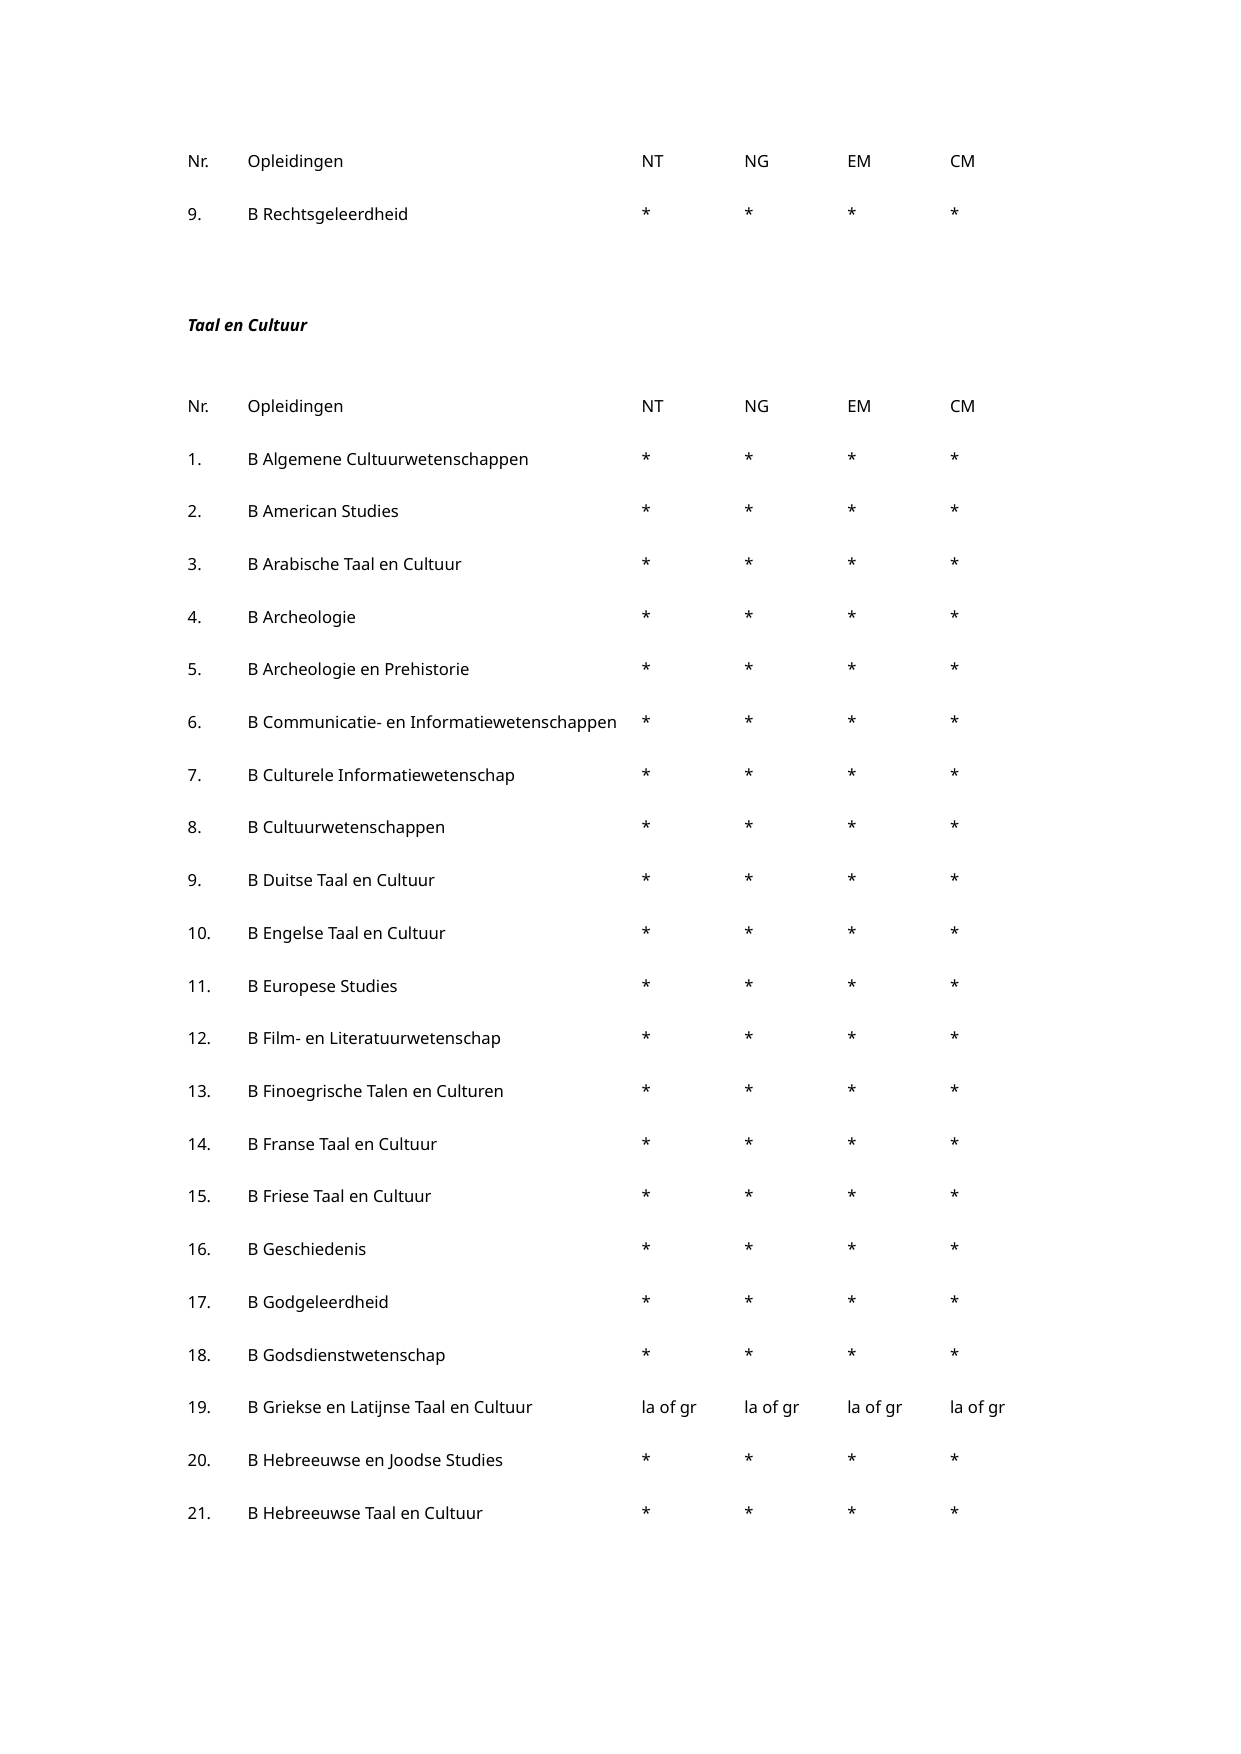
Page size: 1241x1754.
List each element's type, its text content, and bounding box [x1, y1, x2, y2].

table_cell 11. [188, 974, 247, 1027]
table_cell * [641, 1027, 744, 1080]
table_cell * [950, 658, 1053, 711]
table_cell 5. [188, 658, 247, 711]
table_cell * [847, 816, 950, 869]
table_cell la of gr [641, 1396, 744, 1449]
table_cell B Cultuurwetenschappen [248, 816, 641, 869]
table_cell * [950, 203, 1053, 255]
table_cell * [744, 1501, 847, 1554]
table_header NG [744, 395, 847, 447]
table_cell * [950, 1027, 1053, 1080]
table_cell 17. [188, 1291, 247, 1343]
table_cell B American Studies [248, 500, 641, 553]
table_cell B Engelse Taal en Cultuur [248, 922, 641, 974]
table_cell B Friese Taal en Cultuur [248, 1185, 641, 1238]
table_cell * [641, 1291, 744, 1343]
table_cell B Film- en Literatuurwetenschap [248, 1027, 641, 1080]
table_cell * [847, 1238, 950, 1291]
table_cell * [847, 1449, 950, 1501]
table_cell 14. [188, 1133, 247, 1185]
table_cell * [744, 711, 847, 763]
table_cell 10. [188, 922, 247, 974]
table_cell * [641, 1238, 744, 1291]
table_cell * [847, 500, 950, 553]
table_cell 7. [188, 764, 247, 816]
table_cell * [744, 1185, 847, 1238]
table_header Opleidingen [248, 150, 641, 203]
table_cell * [847, 1133, 950, 1185]
table_cell * [641, 658, 744, 711]
table_cell * [641, 816, 744, 869]
table_cell * [641, 922, 744, 974]
table_cell 20. [188, 1449, 247, 1501]
table_cell 21. [188, 1501, 247, 1554]
table_cell B Godsdienstwetenschap [248, 1343, 641, 1396]
table_cell * [744, 500, 847, 553]
table_cell * [950, 1238, 1053, 1291]
table_cell * [950, 500, 1053, 553]
table_cell * [950, 605, 1053, 658]
table_cell * [744, 816, 847, 869]
table_cell 19. [188, 1396, 247, 1449]
table_cell la of gr [847, 1396, 950, 1449]
table_cell B Geschiedenis [248, 1238, 641, 1291]
table_cell * [950, 1185, 1053, 1238]
table_cell B Algemene Cultuurwetenschappen [248, 447, 641, 500]
table_header Opleidingen [248, 395, 641, 447]
table_cell * [744, 1133, 847, 1185]
table_cell * [641, 1449, 744, 1501]
table_cell * [641, 974, 744, 1027]
table_cell * [950, 1080, 1053, 1132]
table_cell * [950, 711, 1053, 763]
table_cell B Griekse en Latijnse Taal en Cultuur [248, 1396, 641, 1449]
table_cell 3. [188, 553, 247, 605]
table_cell * [847, 1501, 950, 1554]
table_cell * [847, 711, 950, 763]
table_cell B Communicatie- en Informatiewetenschappen [248, 711, 641, 763]
table_cell 6. [188, 711, 247, 763]
table_cell * [950, 816, 1053, 869]
table_cell * [847, 605, 950, 658]
table_cell * [847, 1027, 950, 1080]
table_cell B Hebreeuwse Taal en Cultuur [248, 1501, 641, 1554]
table_cell * [641, 203, 744, 255]
table_cell * [744, 764, 847, 816]
table_cell * [744, 869, 847, 922]
table_cell 9. [188, 869, 247, 922]
table_cell B Europese Studies [248, 974, 641, 1027]
table_cell * [744, 553, 847, 605]
table_cell * [847, 203, 950, 255]
text Taal en Cultuur [187, 314, 1053, 337]
table_cell * [950, 1343, 1053, 1396]
table_header EM [847, 150, 950, 203]
table_cell * [950, 1501, 1053, 1554]
table_cell * [847, 1185, 950, 1238]
table_cell * [847, 447, 950, 500]
table_cell B Rechtsgeleerdheid [248, 203, 641, 255]
table_cell 18. [188, 1343, 247, 1396]
table_cell * [744, 974, 847, 1027]
table_cell 16. [188, 1238, 247, 1291]
table_cell * [950, 553, 1053, 605]
table_cell * [641, 1080, 744, 1132]
table_cell * [744, 1238, 847, 1291]
table_cell * [950, 1291, 1053, 1343]
table_cell B Culturele Informatiewetenschap [248, 764, 641, 816]
table_cell * [744, 1080, 847, 1132]
table_cell 15. [188, 1185, 247, 1238]
table_cell * [641, 711, 744, 763]
table_cell * [641, 500, 744, 553]
table_header Nr. [188, 395, 247, 447]
table_cell 13. [188, 1080, 247, 1132]
table_cell * [641, 764, 744, 816]
table_cell * [641, 553, 744, 605]
table_cell * [641, 1185, 744, 1238]
table_cell * [950, 764, 1053, 816]
table_cell * [641, 1133, 744, 1185]
table_cell B Godgeleerdheid [248, 1291, 641, 1343]
table_cell 1. [188, 447, 247, 500]
table_header NT [641, 150, 744, 203]
table_header NT [641, 395, 744, 447]
table_cell la of gr [744, 1396, 847, 1449]
table_cell B Finoegrische Talen en Culturen [248, 1080, 641, 1132]
table_cell * [744, 447, 847, 500]
table_cell * [847, 1080, 950, 1132]
table_cell 12. [188, 1027, 247, 1080]
table_cell * [641, 1343, 744, 1396]
table_header EM [847, 395, 950, 447]
table_cell B Archeologie [248, 605, 641, 658]
table_cell * [847, 974, 950, 1027]
table_cell * [847, 1343, 950, 1396]
table_header CM [950, 150, 1053, 203]
table_header Nr. [188, 150, 247, 203]
table_cell * [744, 1027, 847, 1080]
table_cell 9. [188, 203, 247, 255]
table_cell 2. [188, 500, 247, 553]
table_cell * [744, 1449, 847, 1501]
table_cell * [950, 869, 1053, 922]
table_cell * [744, 605, 847, 658]
table_cell * [950, 1449, 1053, 1501]
table_cell la of gr [950, 1396, 1053, 1449]
table_header CM [950, 395, 1053, 447]
table_cell * [847, 658, 950, 711]
table_cell * [950, 974, 1053, 1027]
table_cell * [847, 764, 950, 816]
table_cell 4. [188, 605, 247, 658]
table_cell * [950, 1133, 1053, 1185]
table_cell B Arabische Taal en Cultuur [248, 553, 641, 605]
table_cell * [641, 1501, 744, 1554]
table_cell * [744, 1291, 847, 1343]
table_cell B Hebreeuwse en Joodse Studies [248, 1449, 641, 1501]
table_cell * [744, 203, 847, 255]
table_cell * [641, 869, 744, 922]
table_header NG [744, 150, 847, 203]
table_cell * [641, 447, 744, 500]
table_cell * [847, 922, 950, 974]
table_cell B Archeologie en Prehistorie [248, 658, 641, 711]
table_cell * [847, 553, 950, 605]
table_cell * [744, 658, 847, 711]
table_cell * [847, 869, 950, 922]
table_cell B Franse Taal en Cultuur [248, 1133, 641, 1185]
table_cell * [950, 922, 1053, 974]
table_cell * [847, 1291, 950, 1343]
table_cell * [744, 922, 847, 974]
table_cell * [950, 447, 1053, 500]
table_cell * [744, 1343, 847, 1396]
table_cell B Duitse Taal en Cultuur [248, 869, 641, 922]
table_cell 8. [188, 816, 247, 869]
table_cell * [641, 605, 744, 658]
